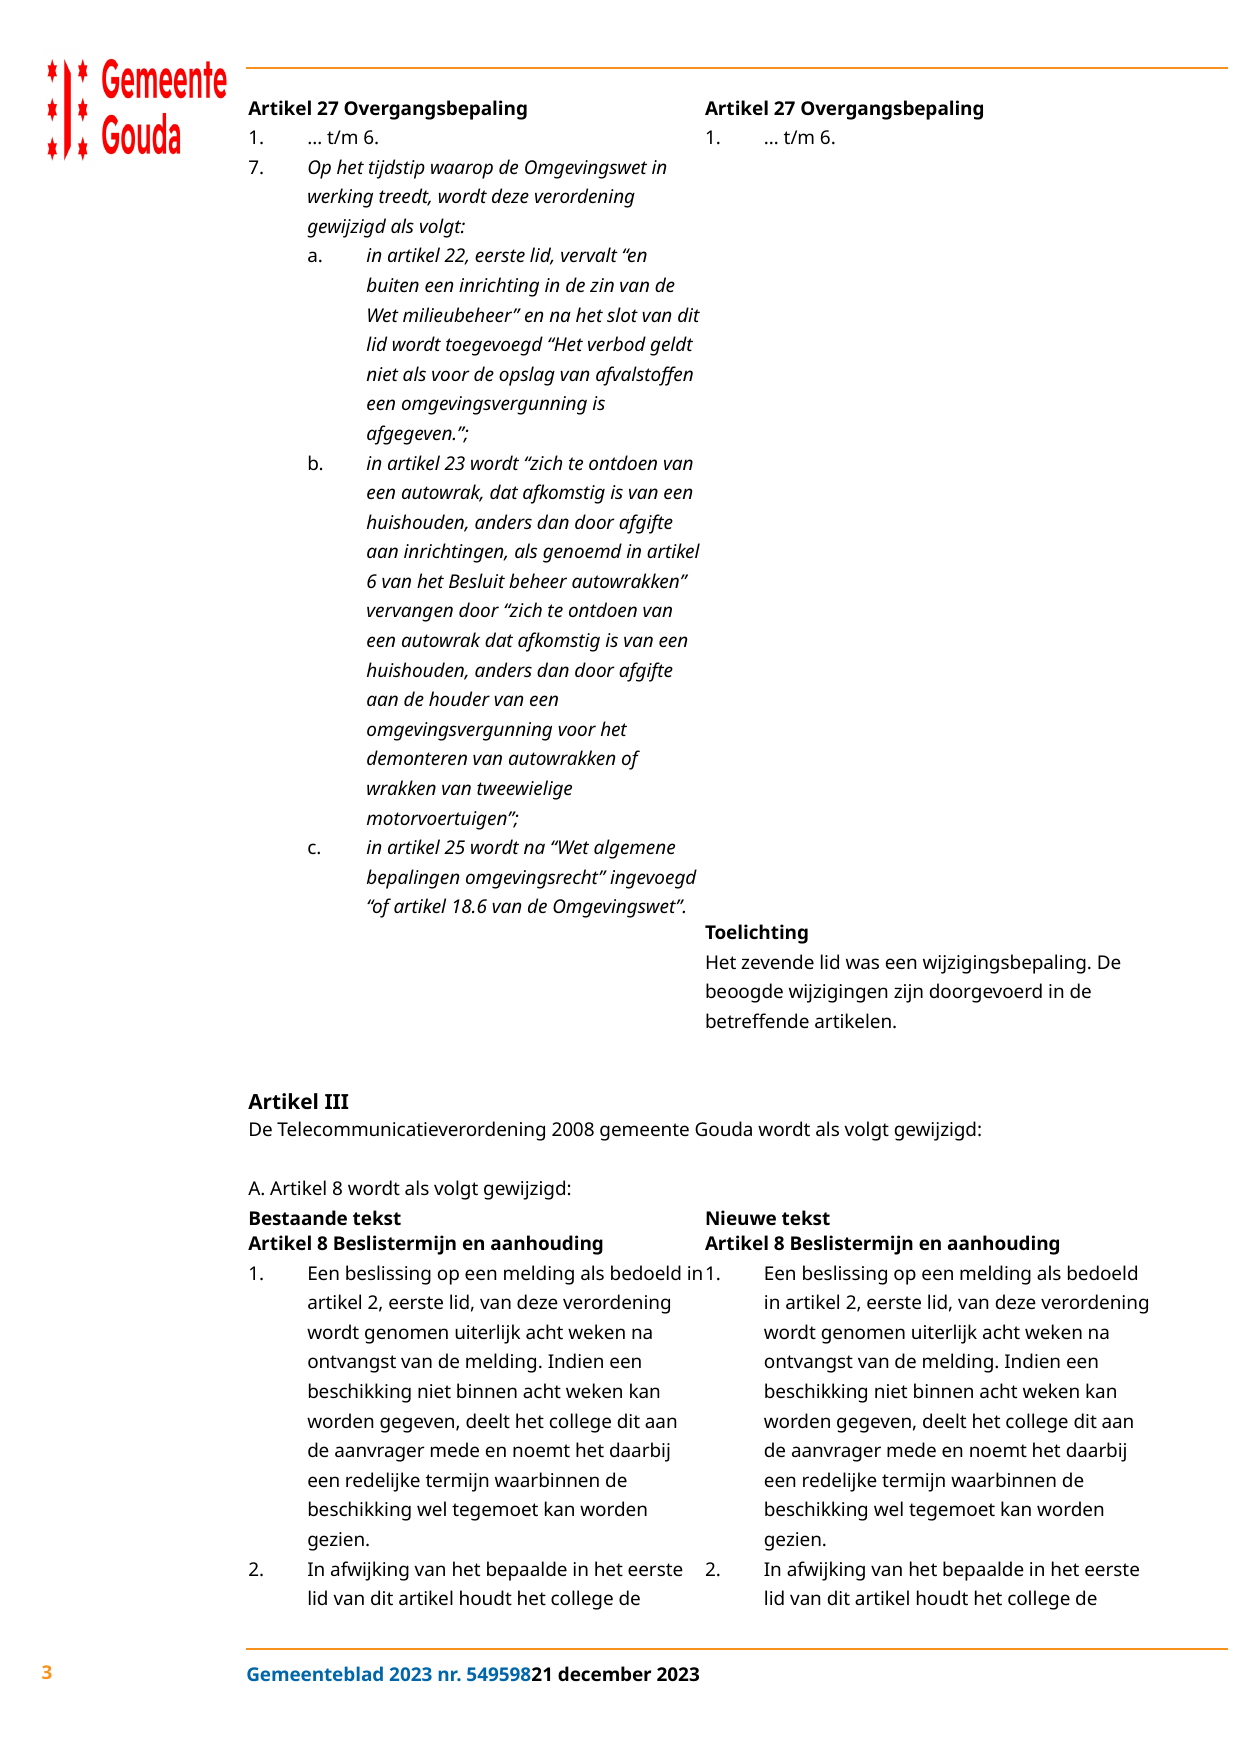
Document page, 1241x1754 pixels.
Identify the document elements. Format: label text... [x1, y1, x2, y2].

table_cell Toelichting Het zevende lid was een wijzigingsbepaling. De beoogde wijzigingen zijn doorgevoerd in de betreffende artikelen. [705, 919, 1152, 1034]
table_cell Artikel 8 Beslistermijn en aanhouding Een beslissing op een melding als bedoeld in artikel 2, eerste lid, van deze verordening wordt genomen uiterlijk acht weken na ontvangst van de melding. Indien een beschikking niet binnen acht weken kan worden gegeven, deelt het college dit aan de aanvrager mede en noemt het daarbij een redelijke termijn waarbinnen de beschikking wel tegemoet kan worden gezien. In afwijking van het bepaalde in het eerste lid van dit artikel houdt het college de [705, 1230, 1152, 1611]
table_header Nieuwe tekst [705, 1205, 1152, 1230]
picture [41, 47, 231, 172]
table_header Bestaande tekst [248, 1205, 705, 1230]
table_cell Artikel 27 Overgangsbepaling … t/m 6. [705, 95, 1152, 919]
table_cell [248, 919, 705, 1034]
table_cell Artikel 27 Overgangsbepaling … t/m 6. Op het tijdstip waarop de Omgevingswet in werking treedt, wordt deze verordening gewijzigd als volgt: in artikel 22, eerste lid, vervalt “en buiten een inrichting in de zin van de Wet milieubeheer” en na het slot van dit lid wordt toegevoegd “Het verbod geldt niet als voor de opslag van afvalstoffen een omgevingsvergunning is afgegeven.”; in artikel 23 wordt “zich te ontdoen van een autowrak, dat afkomstig is van een huishouden, anders dan door afgifte aan inrichtingen, als genoemd in artikel 6 van het Besluit beheer autowrakken” vervangen door “zich te ontdoen van een autowrak dat afkomstig is van een huishouden, anders dan door afgifte aan de houder van een omgevingsvergunning voor het demonteren van autowrakken of wrakken van tweewielige motorvoertuigen”; in artikel 25 wordt na “Wet algemene bepalingen omgevingsrecht” ingevoegd “of artikel 18.6 van de Omgevingswet”. [248, 95, 705, 919]
text A. Artikel 8 wordt als volgt gewijzigd: [248, 1175, 1152, 1201]
text De Telecommunicatieverordening 2008 gemeente Gouda wordt als volgt gewijzigd: [248, 1116, 1152, 1142]
table_cell Artikel 8 Beslistermijn en aanhouding Een beslissing op een melding als bedoeld in artikel 2, eerste lid, van deze verordening wordt genomen uiterlijk acht weken na ontvangst van de melding. Indien een beschikking niet binnen acht weken kan worden gegeven, deelt het college dit aan de aanvrager mede en noemt het daarbij een redelijke termijn waarbinnen de beschikking wel tegemoet kan worden gezien. In afwijking van het bepaalde in het eerste lid van dit artikel houdt het college de [248, 1230, 705, 1611]
text Artikel III [248, 1087, 1152, 1116]
